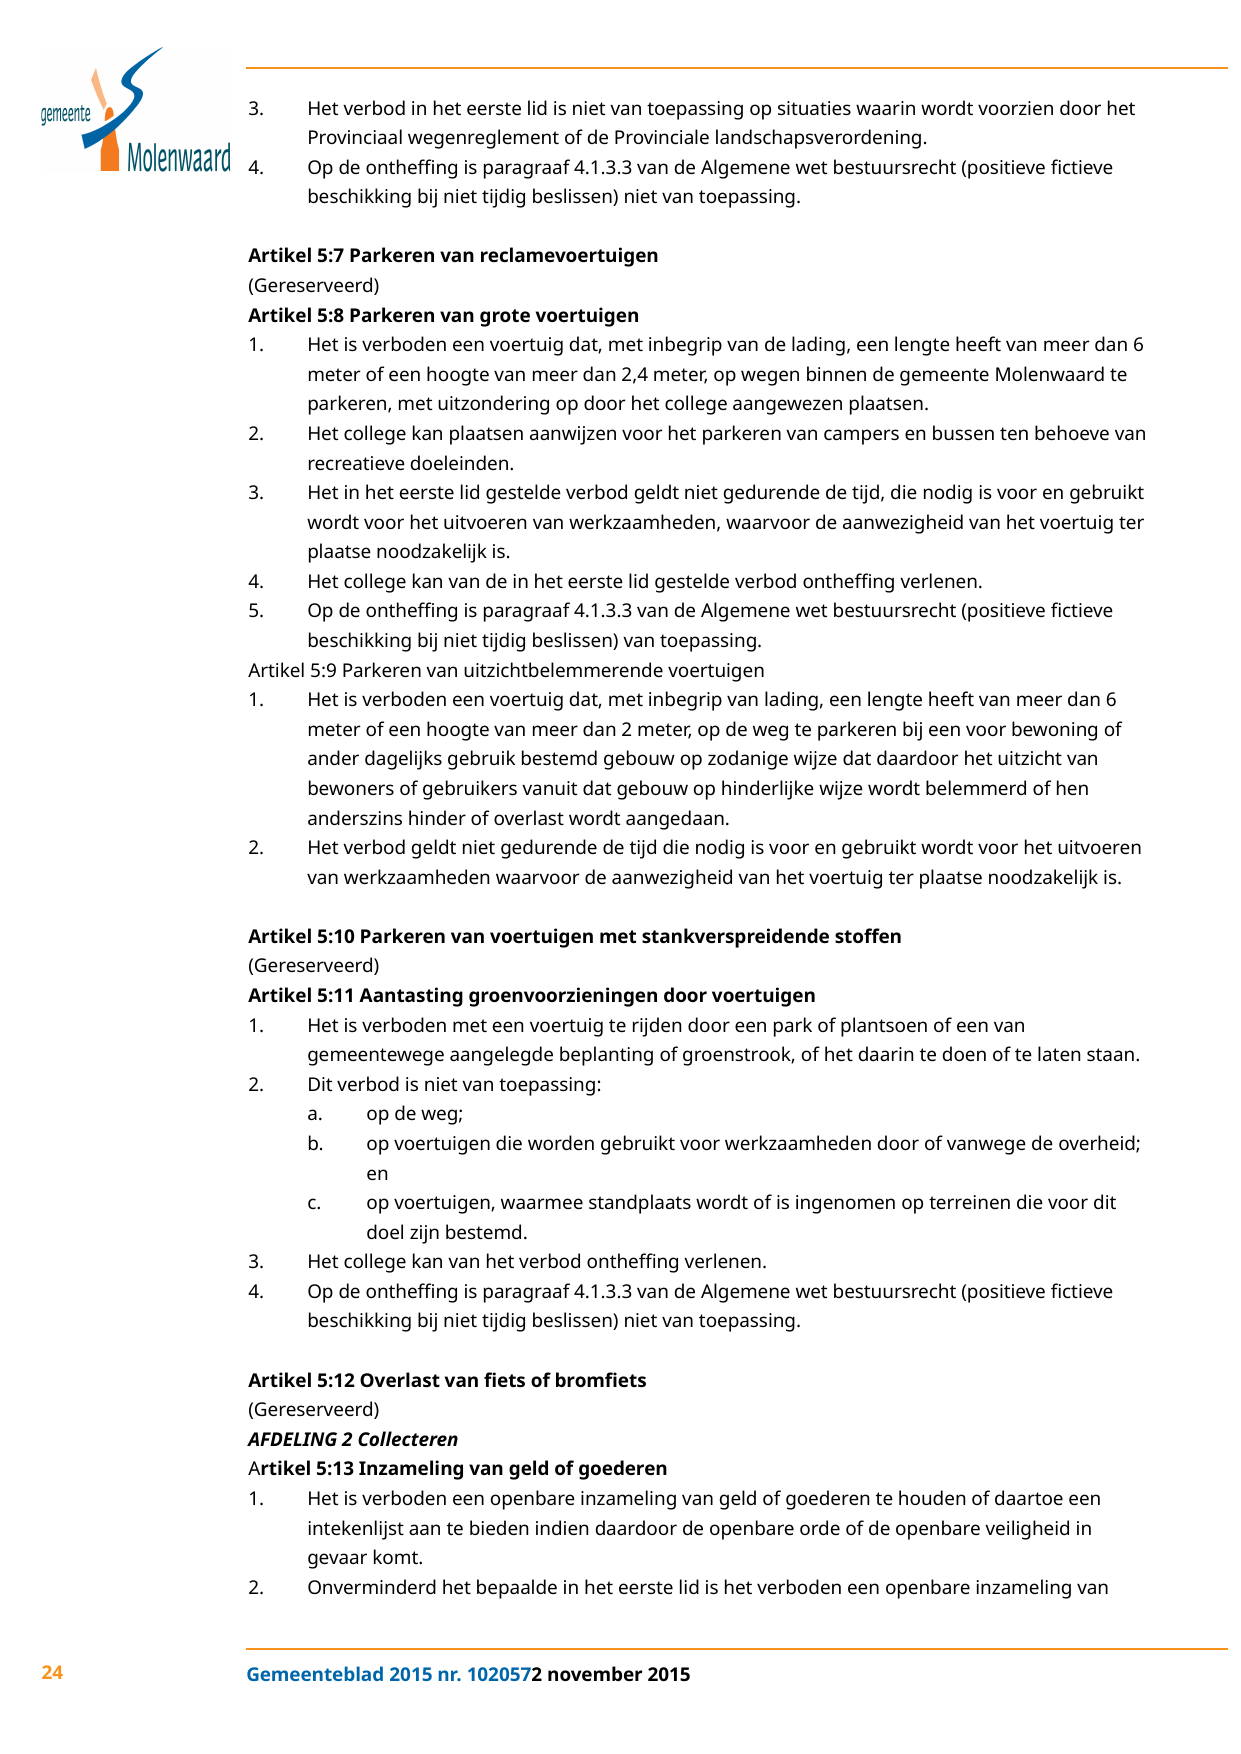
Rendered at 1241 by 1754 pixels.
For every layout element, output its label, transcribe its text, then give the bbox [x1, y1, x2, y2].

list Onverminderd het bepaalde in het eerste lid is het verboden een openbare inzameling van [248, 1574, 1152, 1600]
text (Gereserveerd) [248, 1396, 1152, 1422]
list Het is verboden een voertuig dat, met inbegrip van lading, een lengte heeft van meer dan 6 meter of een hoogte van meer dan 2 meter, op de weg te parkeren bij een voor bewoning of ander dagelijks gebruik bestemd gebouw op zodanige wijze dat daardoor het uitzicht van bewoners of gebruikers vanuit dat gebouw op hinderlijke wijze wordt belemmerd of hen anderszins hinder of overlast wordt aangedaan. [248, 686, 1152, 831]
list Het college kan van de in het eerste lid gestelde verbod ontheffing verlenen. [248, 568, 1152, 594]
list op de weg; [307, 1101, 1152, 1126]
text Artikel 5:11 Aantasting groenvoorzieningen door voertuigen [248, 982, 1152, 1008]
list Het in het eerste lid gestelde verbod geldt niet gedurende de tijd, die nodig is voor en gebruikt wordt voor het uitvoeren van werkzaamheden, waarvoor de aanwezigheid van het voertuig ter plaatse noodzakelijk is. [248, 479, 1152, 564]
text Artikel 5:7 Parkeren van reclamevoertuigen [248, 243, 1152, 268]
text Artikel 5:12 Overlast van fiets of bromfiets [248, 1367, 1152, 1393]
list Het is verboden een voertuig dat, met inbegrip van de lading, een lengte heeft van meer dan 6 meter of een hoogte van meer dan 2,4 meter, op wegen binnen de gemeente Molenwaard te parkeren, met uitzondering op door het college aangewezen plaatsen. [248, 331, 1152, 416]
list Het is verboden een openbare inzameling van geld of goederen te houden of daartoe een intekenlijst aan te bieden indien daardoor de openbare orde of de openbare veiligheid in gevaar komt. [248, 1485, 1152, 1570]
text Artikel 5:10 Parkeren van voertuigen met stankverspreidende stoffen [248, 923, 1152, 949]
list Op de ontheffing is paragraaf 4.1.3.3 van de Algemene wet bestuursrecht (positieve fictieve beschikking bij niet tijdig beslissen) niet van toepassing. [248, 1278, 1152, 1333]
list op voertuigen, waarmee standplaats wordt of is ingenomen op terreinen die voor dit doel zijn bestemd. [307, 1189, 1152, 1245]
text Artikel 5:9 Parkeren van uitzichtbelemmerende voertuigen [248, 657, 1152, 683]
text (Gereserveerd) [248, 272, 1152, 298]
list Het verbod in het eerste lid is niet van toepassing op situaties waarin wordt voorzien door het Provinciaal wegenreglement of de Provinciale landschapsverordening. [248, 95, 1152, 150]
list op voertuigen die worden gebruikt voor werkzaamheden door of vanwege de overheid; en [307, 1130, 1152, 1186]
list Het college kan van het verbod ontheffing verlenen. [248, 1248, 1152, 1274]
text (Gereserveerd) [248, 953, 1152, 978]
picture [41, 47, 231, 172]
list Het college kan plaatsen aanwijzen voor het parkeren van campers en bussen ten behoeve van recreatieve doeleinden. [248, 420, 1152, 476]
text Artikel 5:13 Inzameling van geld of goederen [248, 1456, 1152, 1481]
list Dit verbod is niet van toepassing: [248, 1071, 1152, 1097]
text Artikel 5:8 Parkeren van grote voertuigen [248, 302, 1152, 328]
text AFDELING 2 Collecteren [248, 1426, 1152, 1452]
list Het verbod geldt niet gedurende de tijd die nodig is voor en gebruikt wordt voor het uitvoeren van werkzaamheden waarvoor de aanwezigheid van het voertuig ter plaatse noodzakelijk is. [248, 834, 1152, 890]
list Op de ontheffing is paragraaf 4.1.3.3 van de Algemene wet bestuursrecht (positieve fictieve beschikking bij niet tijdig beslissen) van toepassing. [248, 598, 1152, 653]
list Het is verboden met een voertuig te rijden door een park of plantsoen of een van gemeentewege aangelegde beplanting of groenstrook, of het daarin te doen of te laten staan. [248, 1012, 1152, 1067]
list Op de ontheffing is paragraaf 4.1.3.3 van de Algemene wet bestuursrecht (positieve fictieve beschikking bij niet tijdig beslissen) niet van toepassing. [248, 154, 1152, 209]
